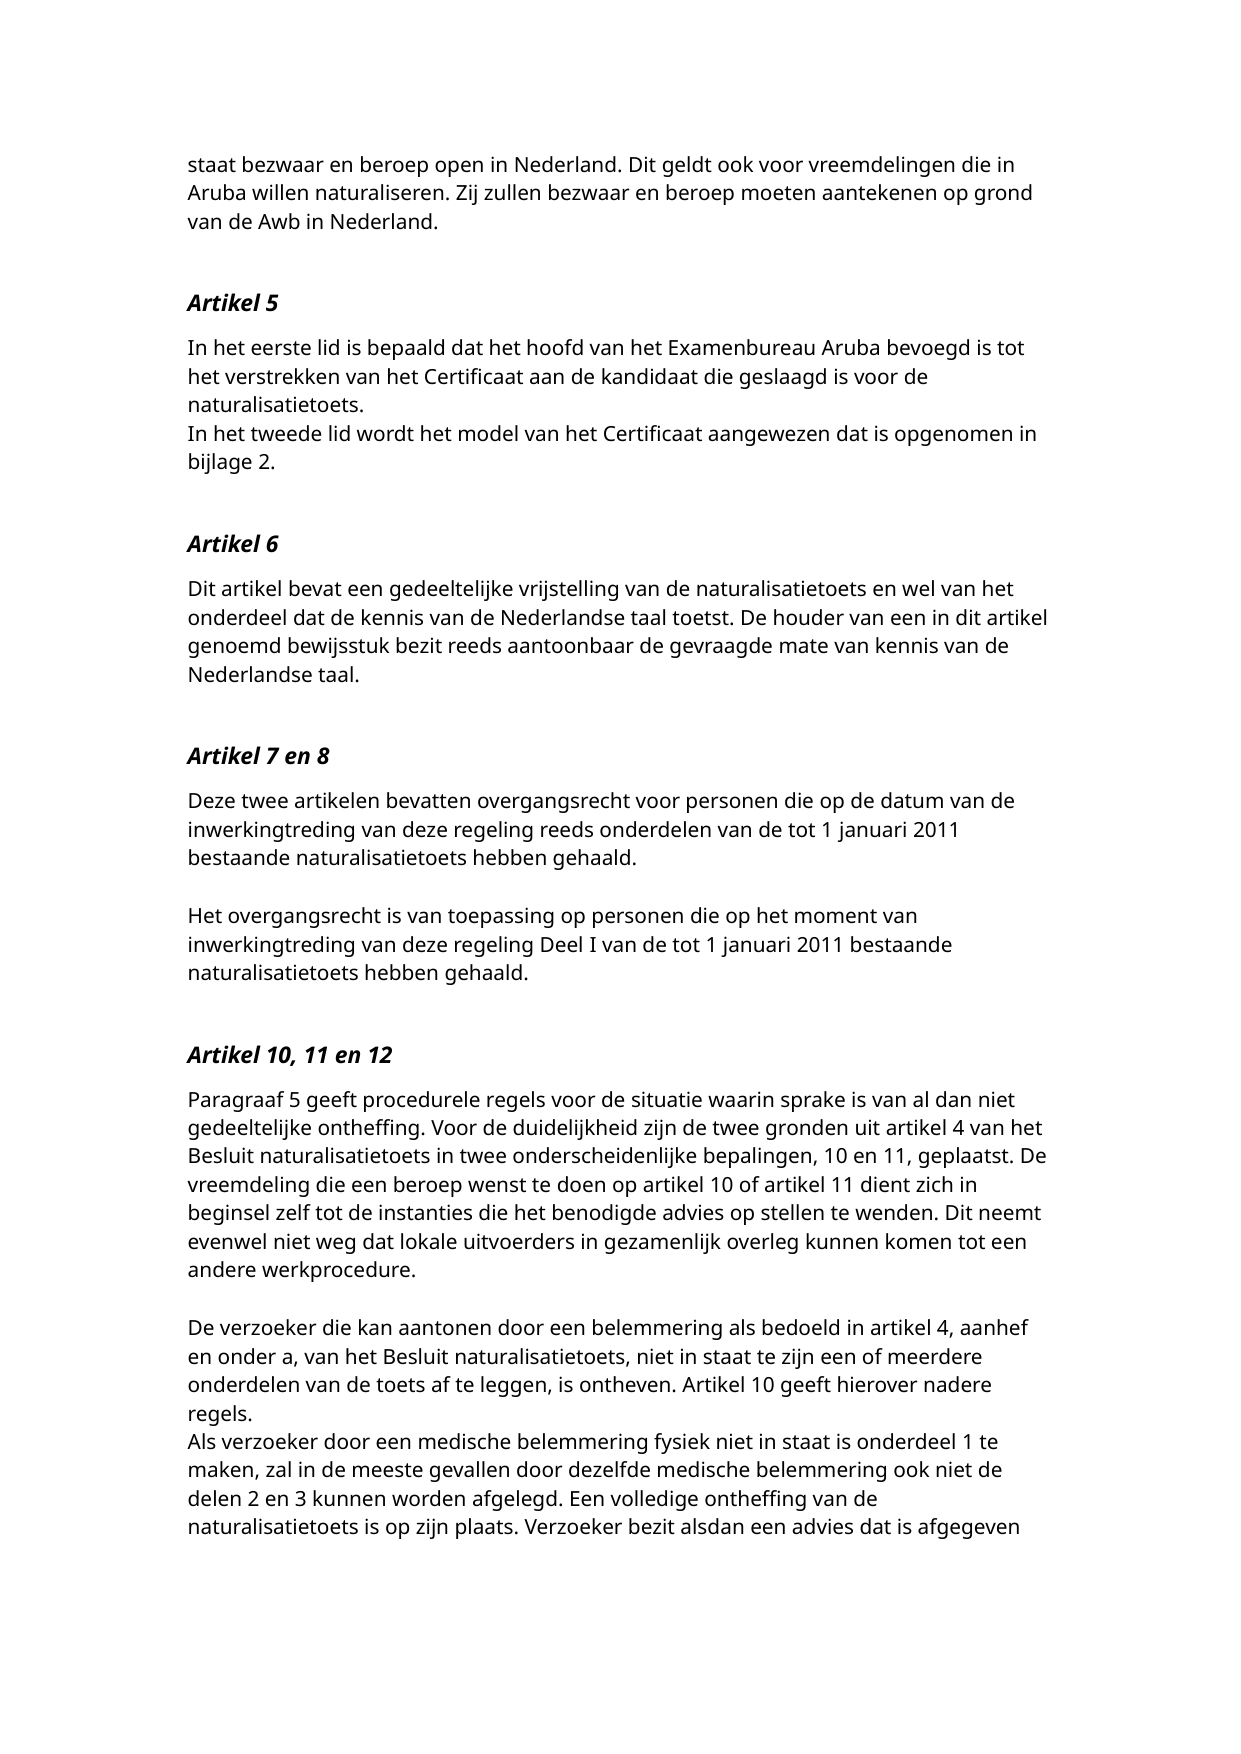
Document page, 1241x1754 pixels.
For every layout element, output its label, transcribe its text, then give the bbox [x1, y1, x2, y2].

subtitle Artikel 10, 11 en 12 [187, 1038, 1053, 1070]
text Paragraaf 5 geeft procedurele regels voor de situatie waarin sprake is van al dan niet gedeeltelijke ontheffing. Voor de duidelijkheid zijn de twee gronden uit artikel 4 van het Besluit naturalisatietoets in twee onderscheidenlijke bepalingen, 10 en 11, geplaatst. De vreemdeling die een beroep wenst te doen op artikel 10 of artikel 11 dient zich in beginsel zelf tot de instanties die het benodigde advies op stellen te wenden. Dit neemt evenwel niet weg dat lokale uitvoerders in gezamenlijk overleg kunnen komen tot een andere werkprocedure. [187, 1085, 1053, 1284]
text Het overgangsrecht is van toepassing op personen die op het moment van inwerkingtreding van deze regeling Deel I van de tot 1 januari 2011 bestaande naturalisatietoets hebben gehaald. [187, 901, 1053, 987]
text In het tweede lid wordt het model van het Certificaat aangewezen dat is opgenomen in bijlage 2. [187, 419, 1053, 476]
text In het eerste lid is bepaald dat het hoofd van het Examenbureau Aruba bevoegd is tot het verstrekken van het Certificaat aan de kandidaat die geslaagd is voor de naturalisatietoets. [187, 333, 1053, 419]
text staat bezwaar en beroep open in Nederland. Dit geldt ook voor vreemdelingen die in Aruba willen naturaliseren. Zij zullen bezwaar en beroep moeten aantekenen op grond van de Awb in Nederland. [187, 150, 1053, 235]
text Dit artikel bevat een gedeeltelijke vrijstelling van de naturalisatietoets en wel van het onderdeel dat de kennis van de Nederlandse taal toetst. De houder van een in dit artikel genoemd bewijsstuk bezit reeds aantoonbaar de gevraagde mate van kennis van de Nederlandse taal. [187, 574, 1053, 688]
text Als verzoeker door een medische belemmering fysiek niet in staat is onderdeel 1 te maken, zal in de meeste gevallen door dezelfde medische belemmering ook niet de delen 2 en 3 kunnen worden afgelegd. Een volledige ontheffing van de naturalisatietoets is op zijn plaats. Verzoeker bezit alsdan een advies dat is afgegeven [187, 1427, 1053, 1541]
text De verzoeker die kan aantonen door een belemmering als bedoeld in artikel 4, aanhef en onder a, van het Besluit naturalisatietoets, niet in staat te zijn een of meerdere onderdelen van de toets af te leggen, is ontheven. Artikel 10 geeft hierover nadere regels. [187, 1313, 1053, 1427]
text Deze twee artikelen bevatten overgangsrecht voor personen die op de datum van de inwerkingtreding van deze regeling reeds onderdelen van de tot 1 januari 2011 bestaande naturalisatietoets hebben gehaald. [187, 786, 1053, 872]
subtitle Artikel 5 [187, 287, 1053, 318]
subtitle Artikel 7 en 8 [187, 740, 1053, 771]
subtitle Artikel 6 [187, 528, 1053, 559]
